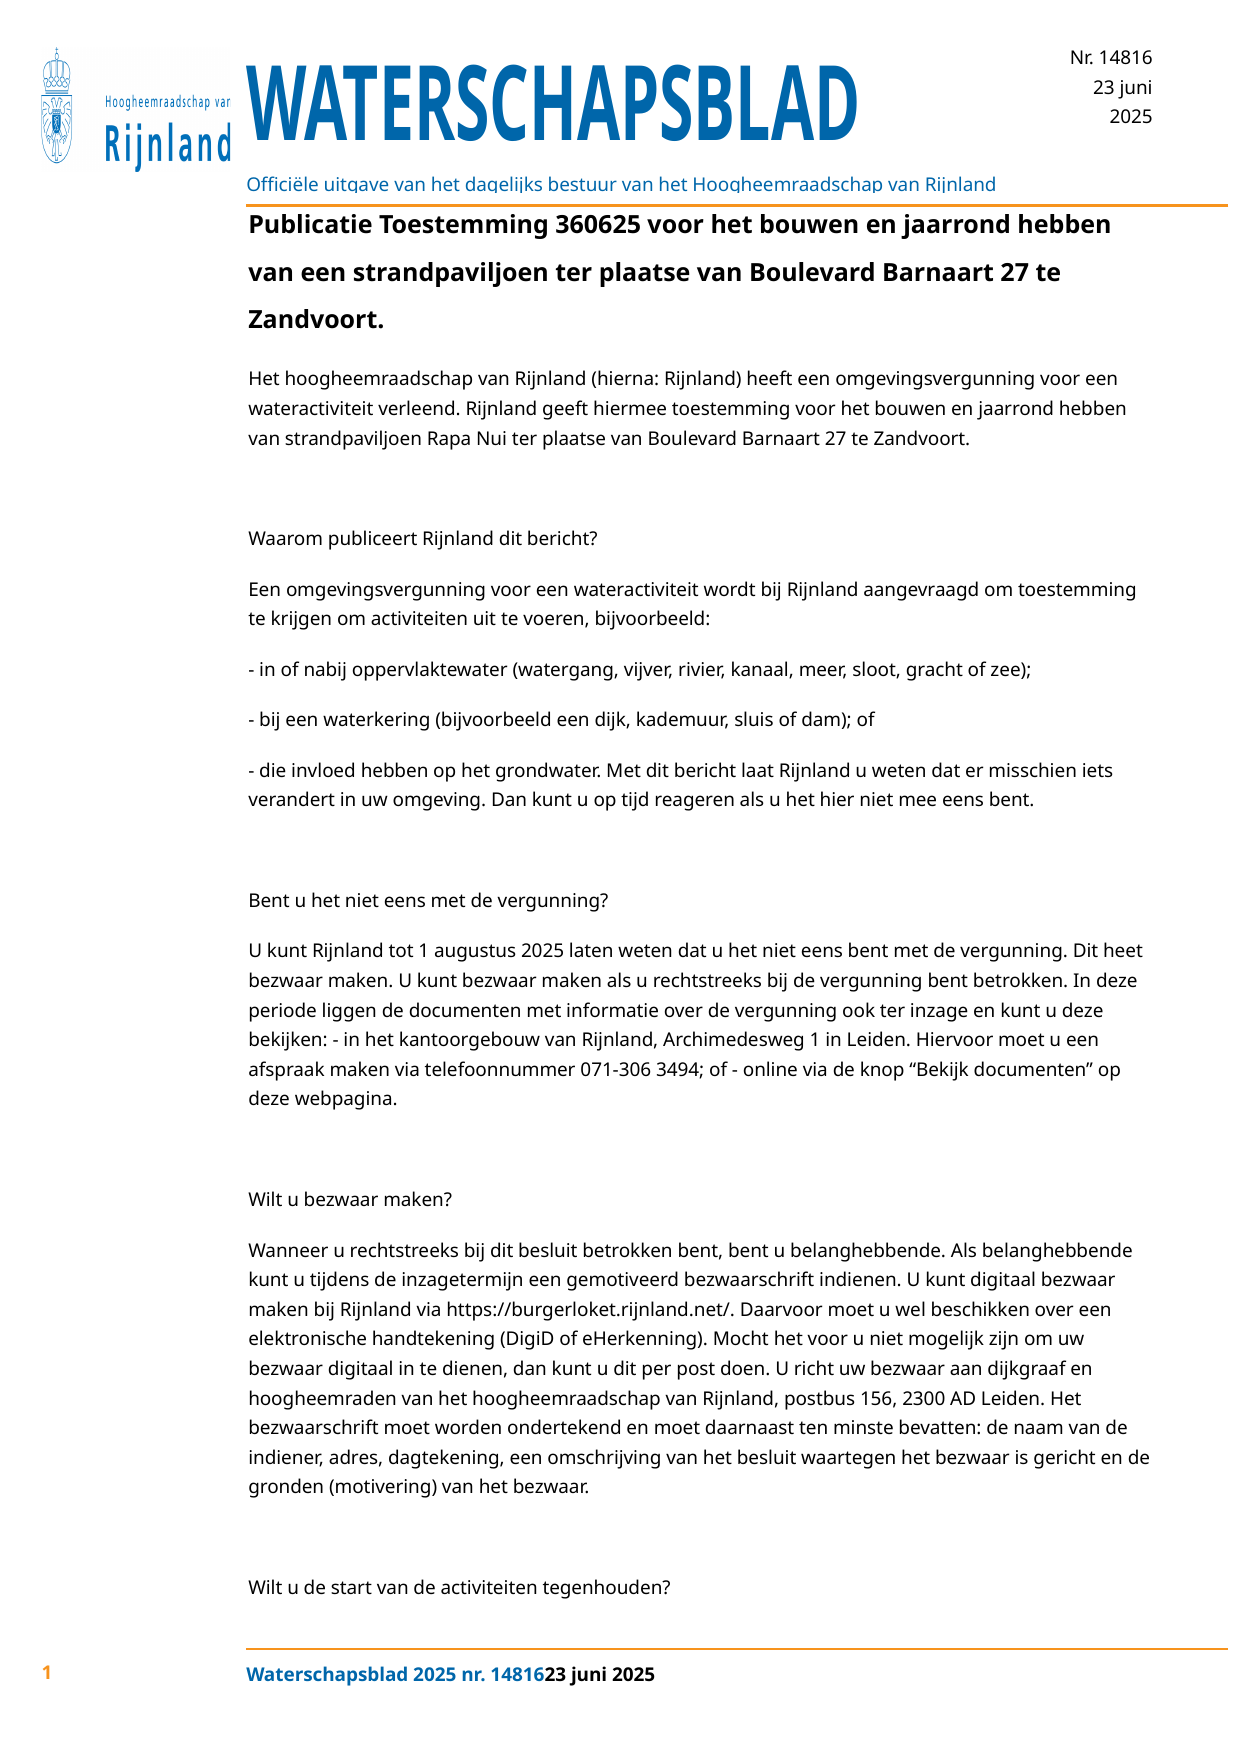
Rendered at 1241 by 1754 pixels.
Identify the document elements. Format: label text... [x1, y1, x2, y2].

text Publicatie Toestemming 360625 voor het bouwen en jaarrond hebben van een strandpaviljoen ter plaatse van Boulevard Barnaart 27 te Zandvoort. [248, 207, 1152, 336]
text U kunt Rijnland tot 1 augustus 2025 laten weten dat u het niet eens bent met de vergunning. Dit heet bezwaar maken. U kunt bezwaar maken als u rechtstreeks bij de vergunning bent betrokken. In deze periode liggen de documenten met informatie over de vergunning ook ter inzage en kunt u deze bekijken: - in het kantoorgebouw van Rijnland, Archimedesweg 1 in Leiden. Hiervoor moet u een afspraak maken via telefoonnummer 071-306 3494; of - online via de knop “Bekijk documenten” op deze webpagina. [248, 938, 1152, 1111]
text - in of nabij oppervlaktewater (watergang, vijver, rivier, kanaal, meer, sloot, gracht of zee); [248, 656, 1152, 682]
text Wilt u bezwaar maken? [248, 1186, 1152, 1212]
text - die invloed hebben op het grondwater. Met dit bericht laat Rijnland u weten dat er misschien iets verandert in uw omgeving. Dan kunt u op tijd reageren als u het hier niet mee eens bent. [248, 757, 1152, 812]
text Het hoogheemraadschap van Rijnland (hierna: Rijnland) heeft een omgevingsvergunning voor een wateractiviteit verleend. Rijnland geeft hiermee toestemming voor het bouwen en jaarrond hebben van strandpaviljoen Rapa Nui ter plaatse van Boulevard Barnaart 27 te Zandvoort. [248, 366, 1152, 450]
text Waarom publiceert Rijnland dit bericht? [248, 526, 1152, 551]
text Wilt u de start van de activiteiten tegenhouden? [248, 1574, 1152, 1600]
text Wanneer u rechtstreeks bij dit besluit betrokken bent, bent u belanghebbende. Als belanghebbende kunt u tijdens de inzagetermijn een gemotiveerd bezwaarschrift indienen. U kunt digitaal bezwaar maken bij Rijnland via https://burgerloket.rijnland.net/. Daarvoor moet u wel beschikken over een elektronische handtekening (DigiD of eHerkenning). Mocht het voor u niet mogelijk zijn om uw bezwaar digitaal in te dienen, dan kunt u dit per post doen. U richt uw bezwaar aan dijkgraaf en hoogheemraden van het hoogheemraadschap van Rijnland, postbus 156, 2300 AD Leiden. Het bezwaarschrift moet worden ondertekend en moet daarnaast ten minste bevatten: de naam van de indiener, adres, dagtekening, een omschrijving van het besluit waartegen het bezwaar is gericht en de gronden (motivering) van het bezwaar. [248, 1237, 1152, 1499]
text - bij een waterkering (bijvoorbeeld een dijk, kademuur, sluis of dam); of [248, 706, 1152, 732]
text Bent u het niet eens met de vergunning? [248, 887, 1152, 913]
picture [41, 47, 231, 172]
text Een omgevingsvergunning voor een wateractiviteit wordt bij Rijnland aangevraagd om toestemming te krijgen om activiteiten uit te voeren, bijvoorbeeld: [248, 576, 1152, 631]
